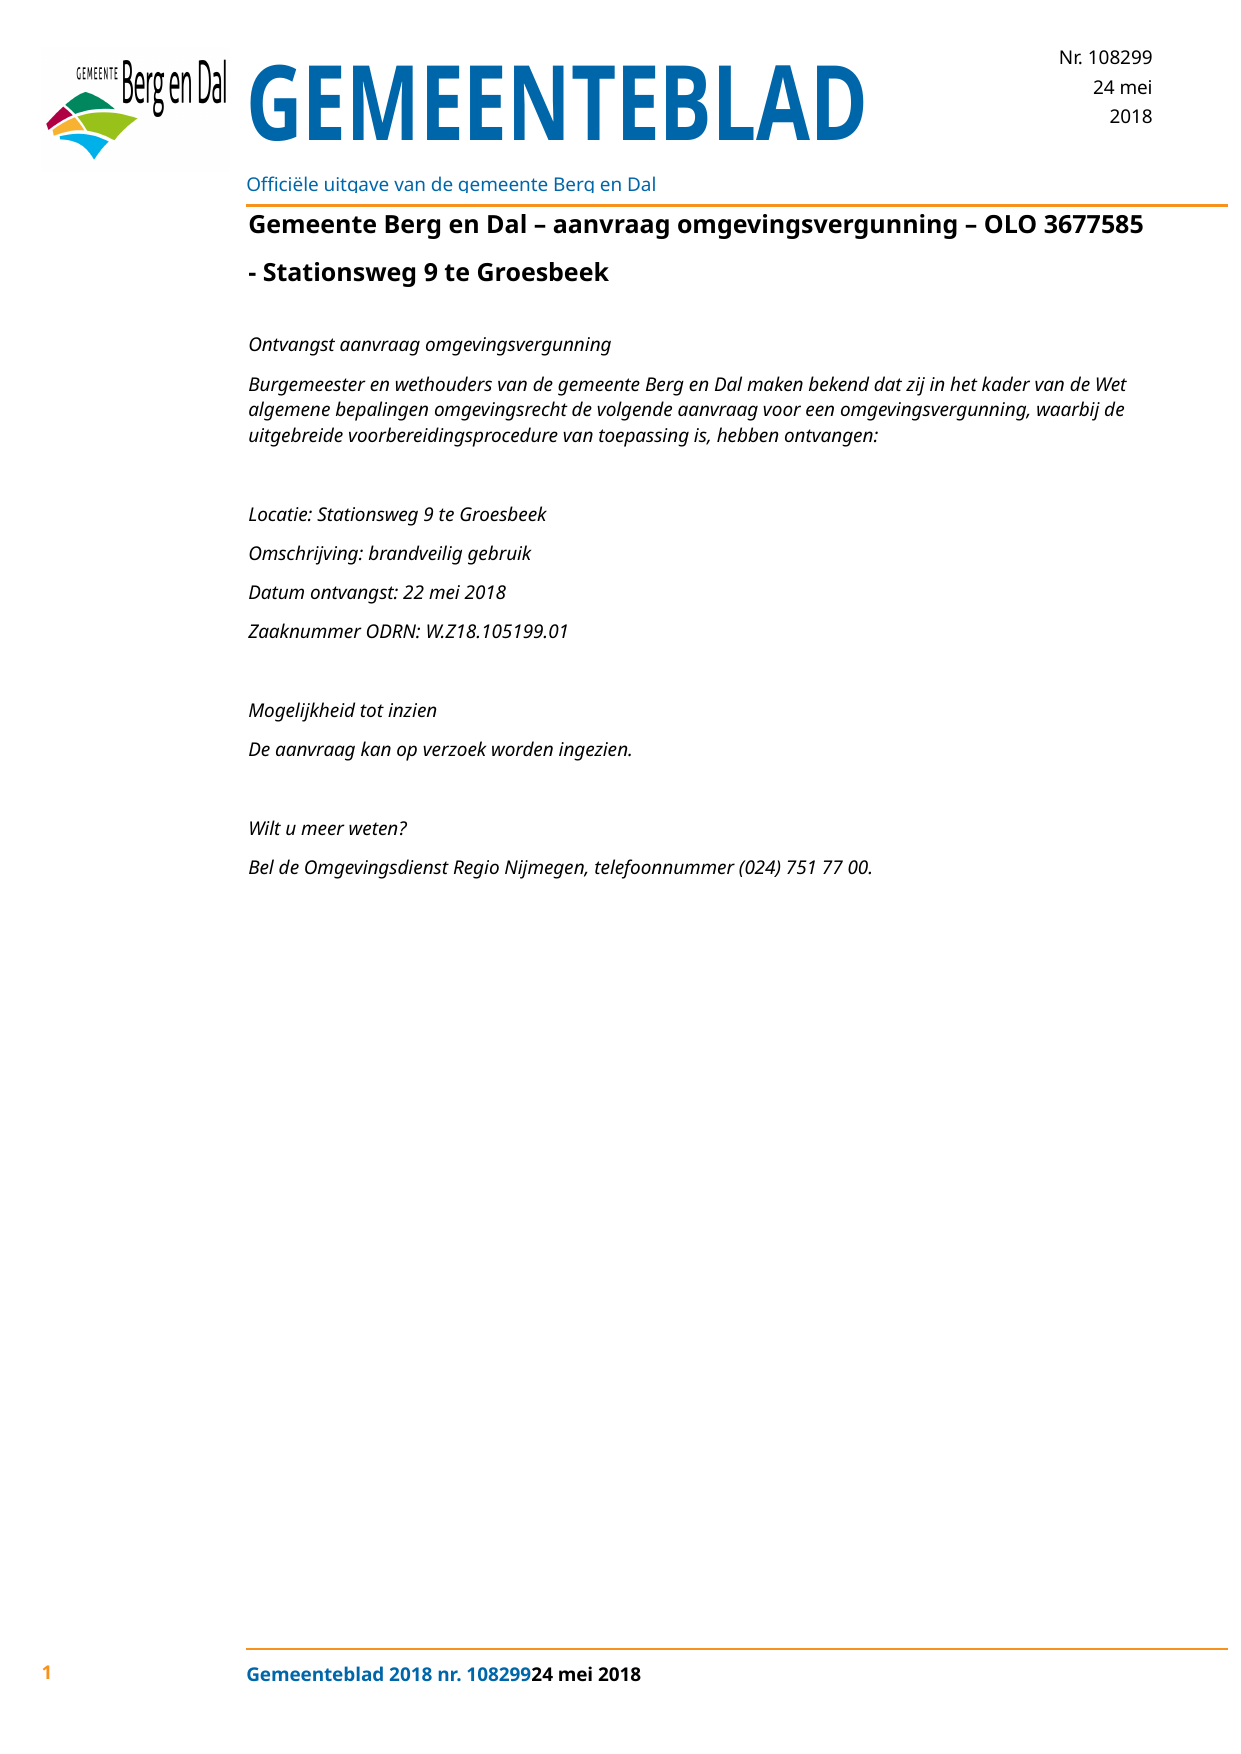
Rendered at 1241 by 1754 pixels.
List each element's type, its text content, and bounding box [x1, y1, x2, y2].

text Locatie: Stationsweg 9 te Groesbeek [248, 501, 1152, 526]
text Zaaknummer ODRN: W.Z18.105199.01 [248, 618, 1152, 644]
text Gemeente Berg en Dal – aanvraag omgevingsvergunning – OLO 3677585 - Stationsweg 9 te Groesbeek [248, 207, 1152, 288]
text Omschrijving: brandveilig gebruik [248, 540, 1152, 566]
text Bel de Omgevingsdienst Regio Nijmegen, telefoonnummer (024) 751 77 00. [248, 854, 1152, 880]
text Wilt u meer weten? [248, 815, 1152, 841]
text Burgemeester en wethouders van de gemeente Berg en Dal maken bekend dat zij in het kader van de Wet algemene bepalingen omgevingsrecht de volgende aanvraag voor een omgevingsvergunning, waarbij de uitgebreide voorbereidingsprocedure van toepassing is, hebben ontvangen: [248, 371, 1152, 448]
text De aanvraag kan op verzoek worden ingezien. [248, 736, 1152, 762]
text Ontvangst aanvraag omgevingsvergunning [248, 331, 1152, 357]
text Datum ontvangst: 22 mei 2018 [248, 579, 1152, 605]
picture [41, 47, 231, 172]
text Mogelijkheid tot inzien [248, 697, 1152, 723]
